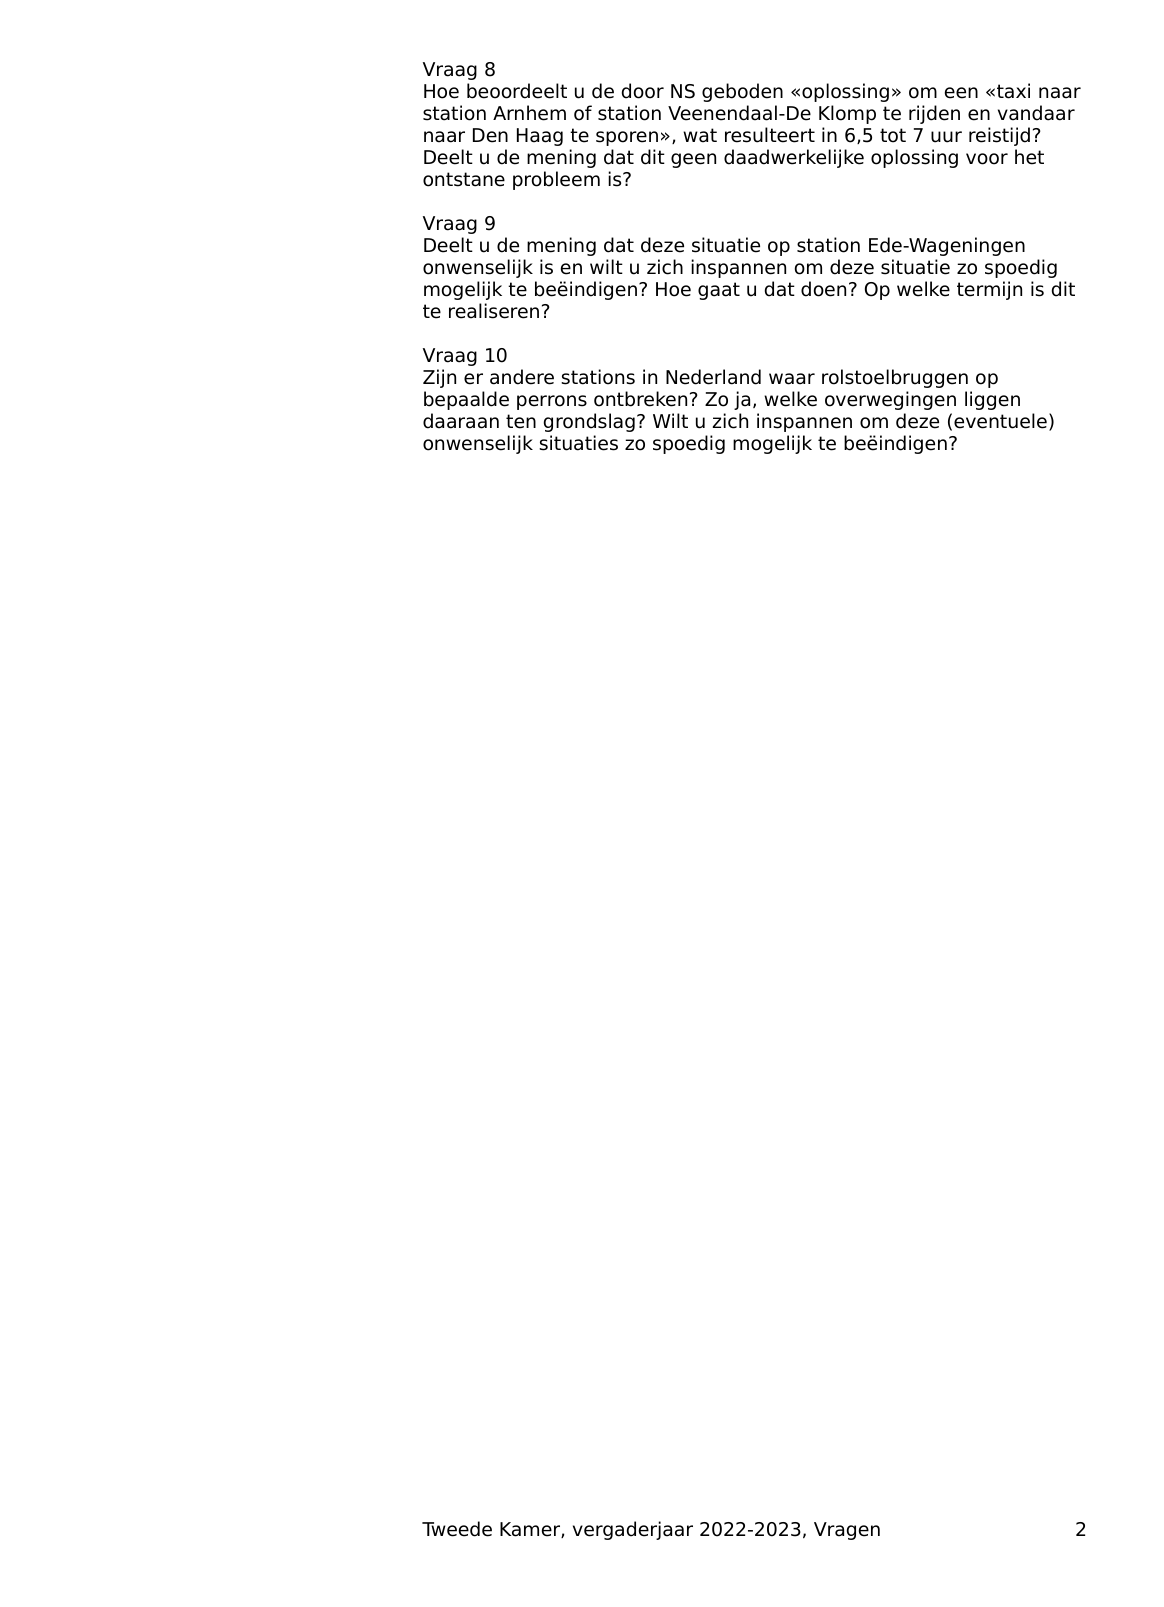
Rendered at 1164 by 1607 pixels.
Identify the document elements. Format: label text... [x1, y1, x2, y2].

text Vraag 10 [422, 345, 1087, 367]
text Zijn er andere stations in Nederland waar rolstoelbruggen op bepaalde perrons ontbreken? Zo ja, welke overwegingen liggen daaraan ten grondslag? Wilt u zich inspannen om deze (eventuele) onwenselijk situaties zo spoedig mogelijk te beëindigen? [422, 367, 1087, 455]
text Vraag 9 [422, 213, 1087, 235]
text Deelt u de mening dat deze situatie op station Ede-Wageningen onwenselijk is en wilt u zich inspannen om deze situatie zo spoedig mogelijk te beëindigen? Hoe gaat u dat doen? Op welke termijn is dit te realiseren? [422, 235, 1087, 323]
text Hoe beoordeelt u de door NS geboden «oplossing» om een «taxi naar station Arnhem of station Veenendaal-De Klomp te rijden en vandaar naar Den Haag te sporen», wat resulteert in 6,5 tot 7 uur reistijd? Deelt u de mening dat dit geen daadwerkelijke oplossing voor het ontstane probleem is? [422, 81, 1087, 191]
text Vraag 8 [422, 59, 1087, 81]
